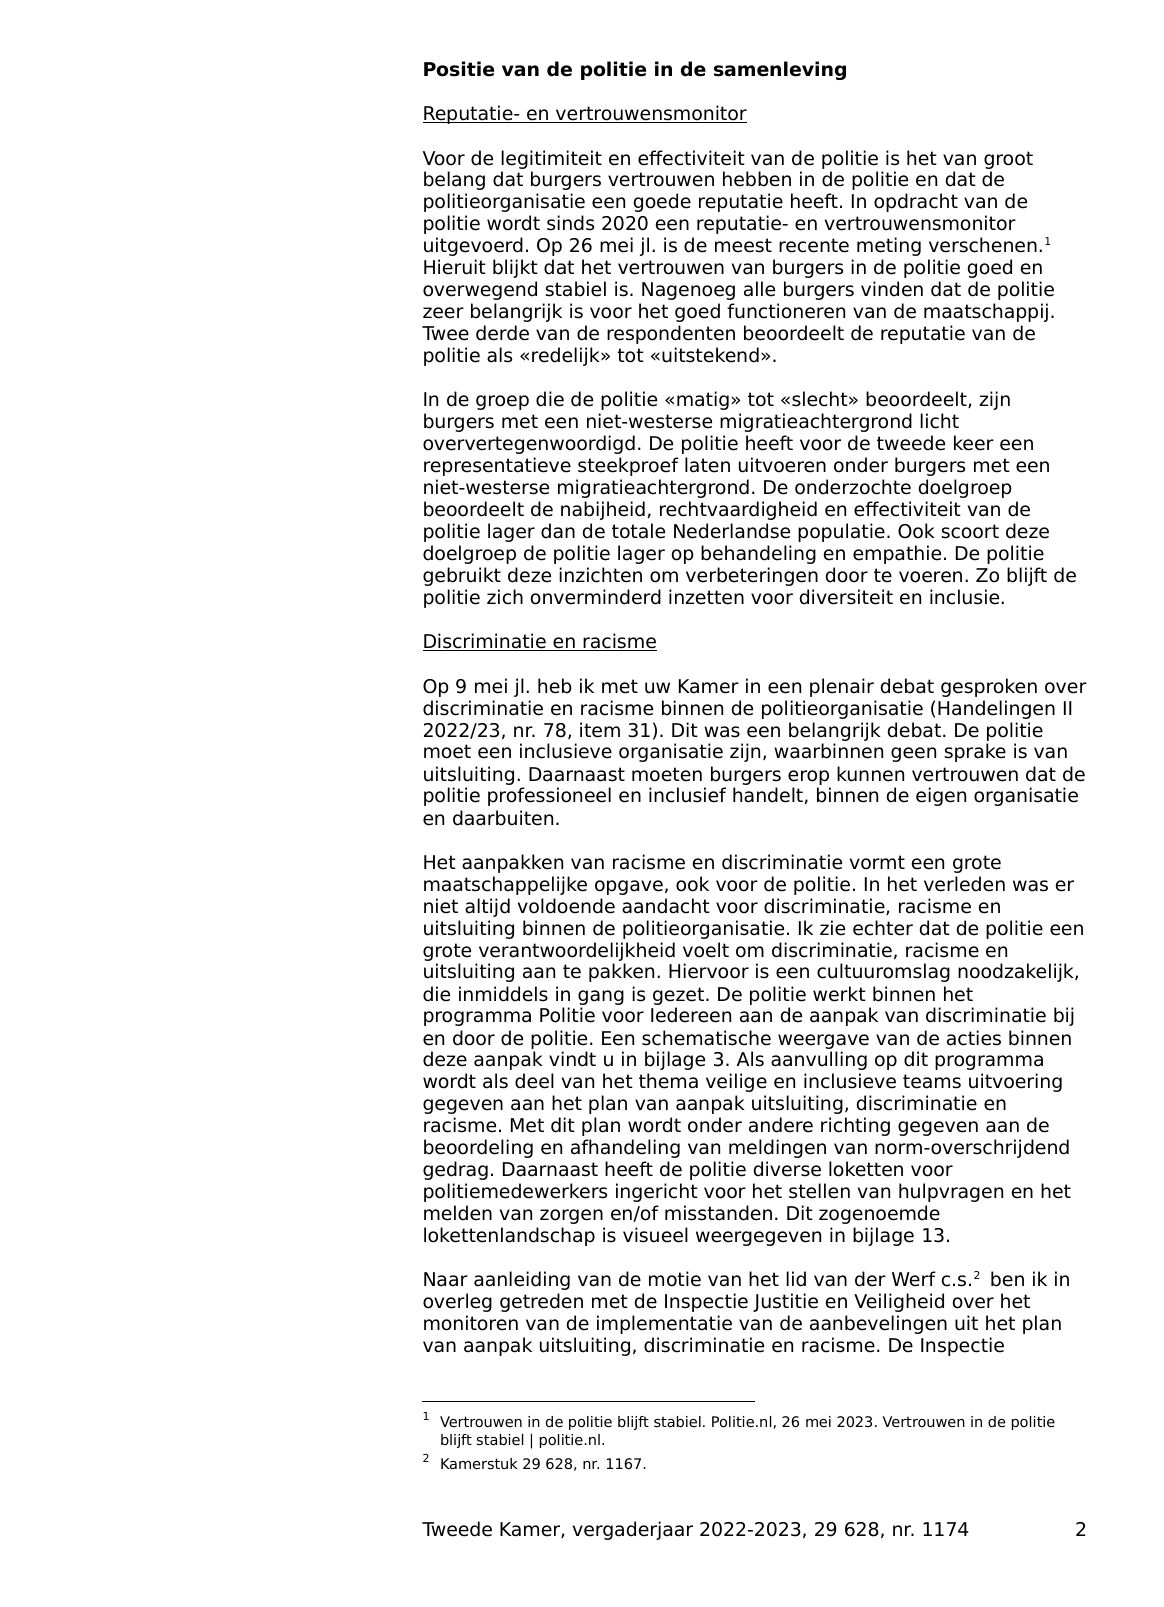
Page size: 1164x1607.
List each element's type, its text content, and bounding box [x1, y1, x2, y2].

text Vertrouwen in de politie blijft stabiel. Politie.nl, 26 mei 2023. Vertrouwen in de politie blijft stabiel | politie.nl. [422, 1410, 1087, 1449]
subtitle Discriminatie en racisme [422, 631, 1087, 653]
text Kamerstuk 29 628, nr. 1167. [422, 1452, 1087, 1474]
text Voor de legitimiteit en effectiviteit van de politie is het van groot belang dat burgers vertrouwen hebben in de politie en dat de politieorganisatie een goede reputatie heeft. In opdracht van de politie wordt sinds 2020 een reputatie- en vertrouwensmonitor uitgevoerd. Op 26 mei jl. is de meest recente meting verschenen. Hieruit blijkt dat het vertrouwen van burgers in de politie goed en overwegend stabiel is. Nagenoeg alle burgers vinden dat de politie zeer belangrijk is voor het goed functioneren van de maatschappij. Twee derde van de respondenten beoordeelt de reputatie van de politie als «redelijk» tot «uitstekend». [422, 147, 1087, 367]
text In de groep die de politie «matig» tot «slecht» beoordeelt, zijn burgers met een niet-westerse migratieachtergrond licht oververtegenwoordigd. De politie heeft voor de tweede keer een representatieve steekproef laten uitvoeren onder burgers met een niet-westerse migratieachtergrond. De onderzochte doelgroep beoordeelt de nabijheid, rechtvaardigheid en effectiviteit van de politie lager dan de totale Nederlandse populatie. Ook scoort deze doelgroep de politie lager op behandeling en empathie. De politie gebruikt deze inzichten om verbeteringen door te voeren. Zo blijft de politie zich onverminderd inzetten voor diversiteit en inclusie. [422, 389, 1087, 609]
text Op 9 mei jl. heb ik met uw Kamer in een plenair debat gesproken over discriminatie en racisme binnen de politieorganisatie (Handelingen II 2022/23, nr. 78, item 31). Dit was een belangrijk debat. De politie moet een inclusieve organisatie zijn, waarbinnen geen sprake is van uitsluiting. Daarnaast moeten burgers erop kunnen vertrouwen dat de politie professioneel en inclusief handelt, binnen de eigen organisatie en daarbuiten. [422, 676, 1087, 829]
subtitle Reputatie- en vertrouwensmonitor [422, 103, 1087, 125]
subtitle Positie van de politie in de samenleving [422, 59, 1087, 81]
text Het aanpakken van racisme en discriminatie vormt een grote maatschappelijke opgave, ook voor de politie. In het verleden was er niet altijd voldoende aandacht voor discriminatie, racisme en uitsluiting binnen de politieorganisatie. Ik zie echter dat de politie een grote verantwoordelijkheid voelt om discriminatie, racisme en uitsluiting aan te pakken. Hiervoor is een cultuuromslag noodzakelijk, die inmiddels in gang is gezet. De politie werkt binnen het programma Politie voor Iedereen aan de aanpak van discriminatie bij en door de politie. Een schematische weergave van de acties binnen deze aanpak vindt u in bijlage 3. Als aanvulling op dit programma wordt als deel van het thema veilige en inclusieve teams uitvoering gegeven aan het plan van aanpak uitsluiting, discriminatie en racisme. Met dit plan wordt onder andere richting gegeven aan de beoordeling en afhandeling van meldingen van norm-overschrijdend gedrag. Daarnaast heeft de politie diverse loketten voor politiemedewerkers ingericht voor het stellen van hulpvragen en het melden van zorgen en/of misstanden. Dit zogenoemde lokettenlandschap is visueel weergegeven in bijlage 13. [422, 852, 1087, 1247]
text Naar aanleiding van de motie van het lid van der Werf c.s. ben ik in overleg getreden met de Inspectie Justitie en Veiligheid over het monitoren van de implementatie van de aanbevelingen uit het plan van aanpak uitsluiting, discriminatie en racisme. De Inspectie [422, 1269, 1087, 1357]
